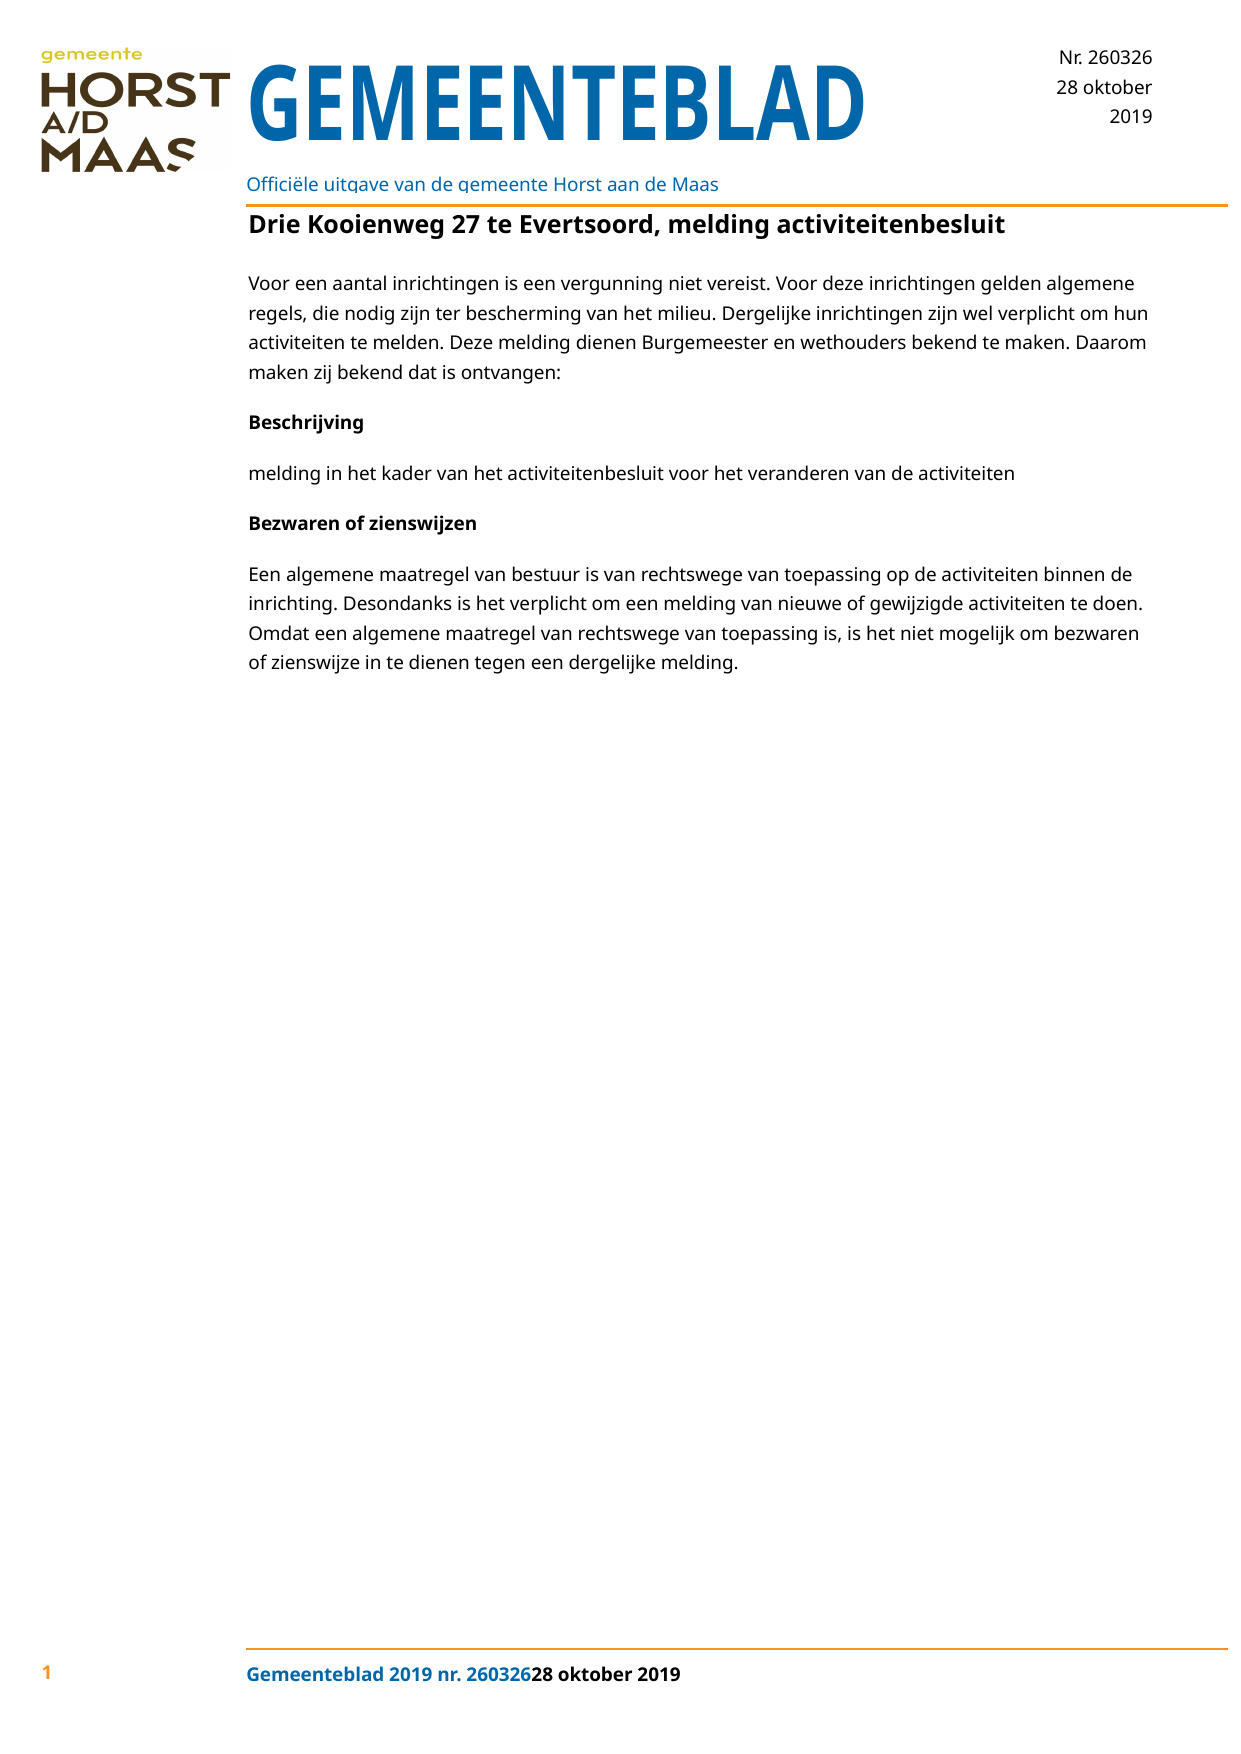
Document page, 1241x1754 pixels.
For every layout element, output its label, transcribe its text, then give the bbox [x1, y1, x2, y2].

text Drie Kooienweg 27 te Evertsoord, melding activiteitenbesluit [248, 207, 1152, 241]
text Bezwaren of zienswijzen [248, 510, 1152, 536]
text Een algemene maatregel van bestuur is van rechtswege van toepassing op de activiteiten binnen de inrichting. Desondanks is het verplicht om een melding van nieuwe of gewijzigde activiteiten te doen. Omdat een algemene maatregel van rechtswege van toepassing is, is het niet mogelijk om bezwaren of zienswijze in te dienen tegen een dergelijke melding. [248, 561, 1152, 675]
text Voor een aantal inrichtingen is een vergunning niet vereist. Voor deze inrichtingen gelden algemene regels, die nodig zijn ter bescherming van het milieu. Dergelijke inrichtingen zijn wel verplicht om hun activiteiten te melden. Deze melding dienen Burgemeester en wethouders bekend te maken. Daarom maken zij bekend dat is ontvangen: [248, 270, 1152, 385]
text melding in het kader van het activiteitenbesluit voor het veranderen van de activiteiten [248, 460, 1152, 486]
text Beschrijving [248, 409, 1152, 435]
picture [41, 47, 231, 172]
